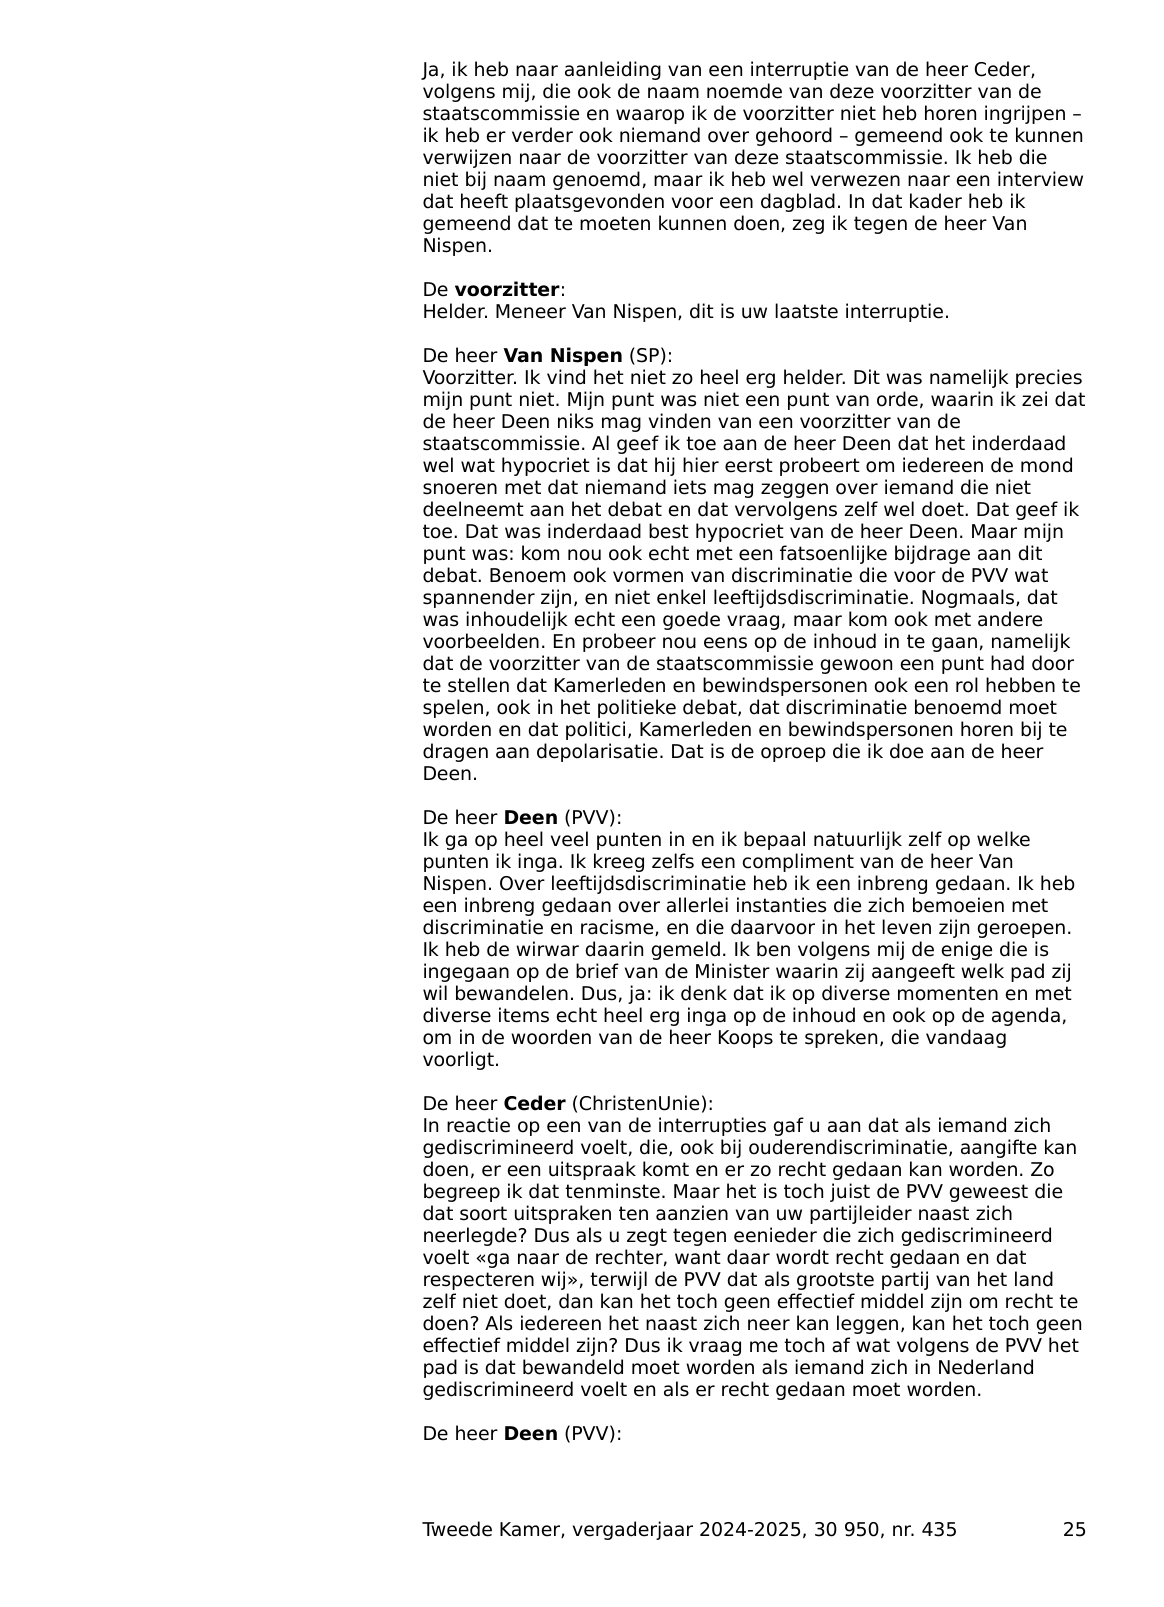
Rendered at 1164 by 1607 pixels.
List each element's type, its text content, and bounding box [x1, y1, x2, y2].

text Ja, ik heb naar aanleiding van een interruptie van de heer Ceder, volgens mij, die ook de naam noemde van deze voorzitter van de staatscommissie en waarop ik de voorzitter niet heb horen ingrijpen – ik heb er verder ook niemand over gehoord – gemeend ook te kunnen verwijzen naar de voorzitter van deze staatscommissie. Ik heb die niet bij naam genoemd, maar ik heb wel verwezen naar een interview dat heeft plaatsgevonden voor een dagblad. In dat kader heb ik gemeend dat te moeten kunnen doen, zeg ik tegen de heer Van Nispen. [422, 59, 1087, 257]
text De heer Van Nispen (SP): [422, 345, 1087, 367]
text De heer Deen (PVV): [422, 807, 1087, 829]
text De heer Deen (PVV): [422, 1423, 1087, 1445]
text Helder. Meneer Van Nispen, dit is uw laatste interruptie. [422, 301, 1087, 323]
text In reactie op een van de interrupties gaf u aan dat als iemand zich gediscrimineerd voelt, die, ook bij ouderendiscriminatie, aangifte kan doen, er een uitspraak komt en er zo recht gedaan kan worden. Zo begreep ik dat tenminste. Maar het is toch juist de PVV geweest die dat soort uitspraken ten aanzien van uw partijleider naast zich neerlegde? Dus als u zegt tegen eenieder die zich gediscrimineerd voelt «ga naar de rechter, want daar wordt recht gedaan en dat respecteren wij», terwijl de PVV dat als grootste partij van het land zelf niet doet, dan kan het toch geen effectief middel zijn om recht te doen? Als iedereen het naast zich neer kan leggen, kan het toch geen effectief middel zijn? Dus ik vraag me toch af wat volgens de PVV het pad is dat bewandeld moet worden als iemand zich in Nederland gediscrimineerd voelt en als er recht gedaan moet worden. [422, 1115, 1087, 1401]
text De heer Ceder (ChristenUnie): [422, 1093, 1087, 1115]
text De voorzitter: [422, 279, 1087, 301]
text Ik ga op heel veel punten in en ik bepaal natuurlijk zelf op welke punten ik inga. Ik kreeg zelfs een compliment van de heer Van Nispen. Over leeftijdsdiscriminatie heb ik een inbreng gedaan. Ik heb een inbreng gedaan over allerlei instanties die zich bemoeien met discriminatie en racisme, en die daarvoor in het leven zijn geroepen. Ik heb de wirwar daarin gemeld. Ik ben volgens mij de enige die is ingegaan op de brief van de Minister waarin zij aangeeft welk pad zij wil bewandelen. Dus, ja: ik denk dat ik op diverse momenten en met diverse items echt heel erg inga op de inhoud en ook op de agenda, om in de woorden van de heer Koops te spreken, die vandaag voorligt. [422, 829, 1087, 1071]
text Voorzitter. Ik vind het niet zo heel erg helder. Dit was namelijk precies mijn punt niet. Mijn punt was niet een punt van orde, waarin ik zei dat de heer Deen niks mag vinden van een voorzitter van de staatscommissie. Al geef ik toe aan de heer Deen dat het inderdaad wel wat hypocriet is dat hij hier eerst probeert om iedereen de mond snoeren met dat niemand iets mag zeggen over iemand die niet deelneemt aan het debat en dat vervolgens zelf wel doet. Dat geef ik toe. Dat was inderdaad best hypocriet van de heer Deen. Maar mijn punt was: kom nou ook echt met een fatsoenlijke bijdrage aan dit debat. Benoem ook vormen van discriminatie die voor de PVV wat spannender zijn, en niet enkel leeftijdsdiscriminatie. Nogmaals, dat was inhoudelijk echt een goede vraag, maar kom ook met andere voorbeelden. En probeer nou eens op de inhoud in te gaan, namelijk dat de voorzitter van de staatscommissie gewoon een punt had door te stellen dat Kamerleden en bewindspersonen ook een rol hebben te spelen, ook in het politieke debat, dat discriminatie benoemd moet worden en dat politici, Kamerleden en bewindspersonen horen bij te dragen aan depolarisatie. Dat is de oproep die ik doe aan de heer Deen. [422, 367, 1087, 785]
